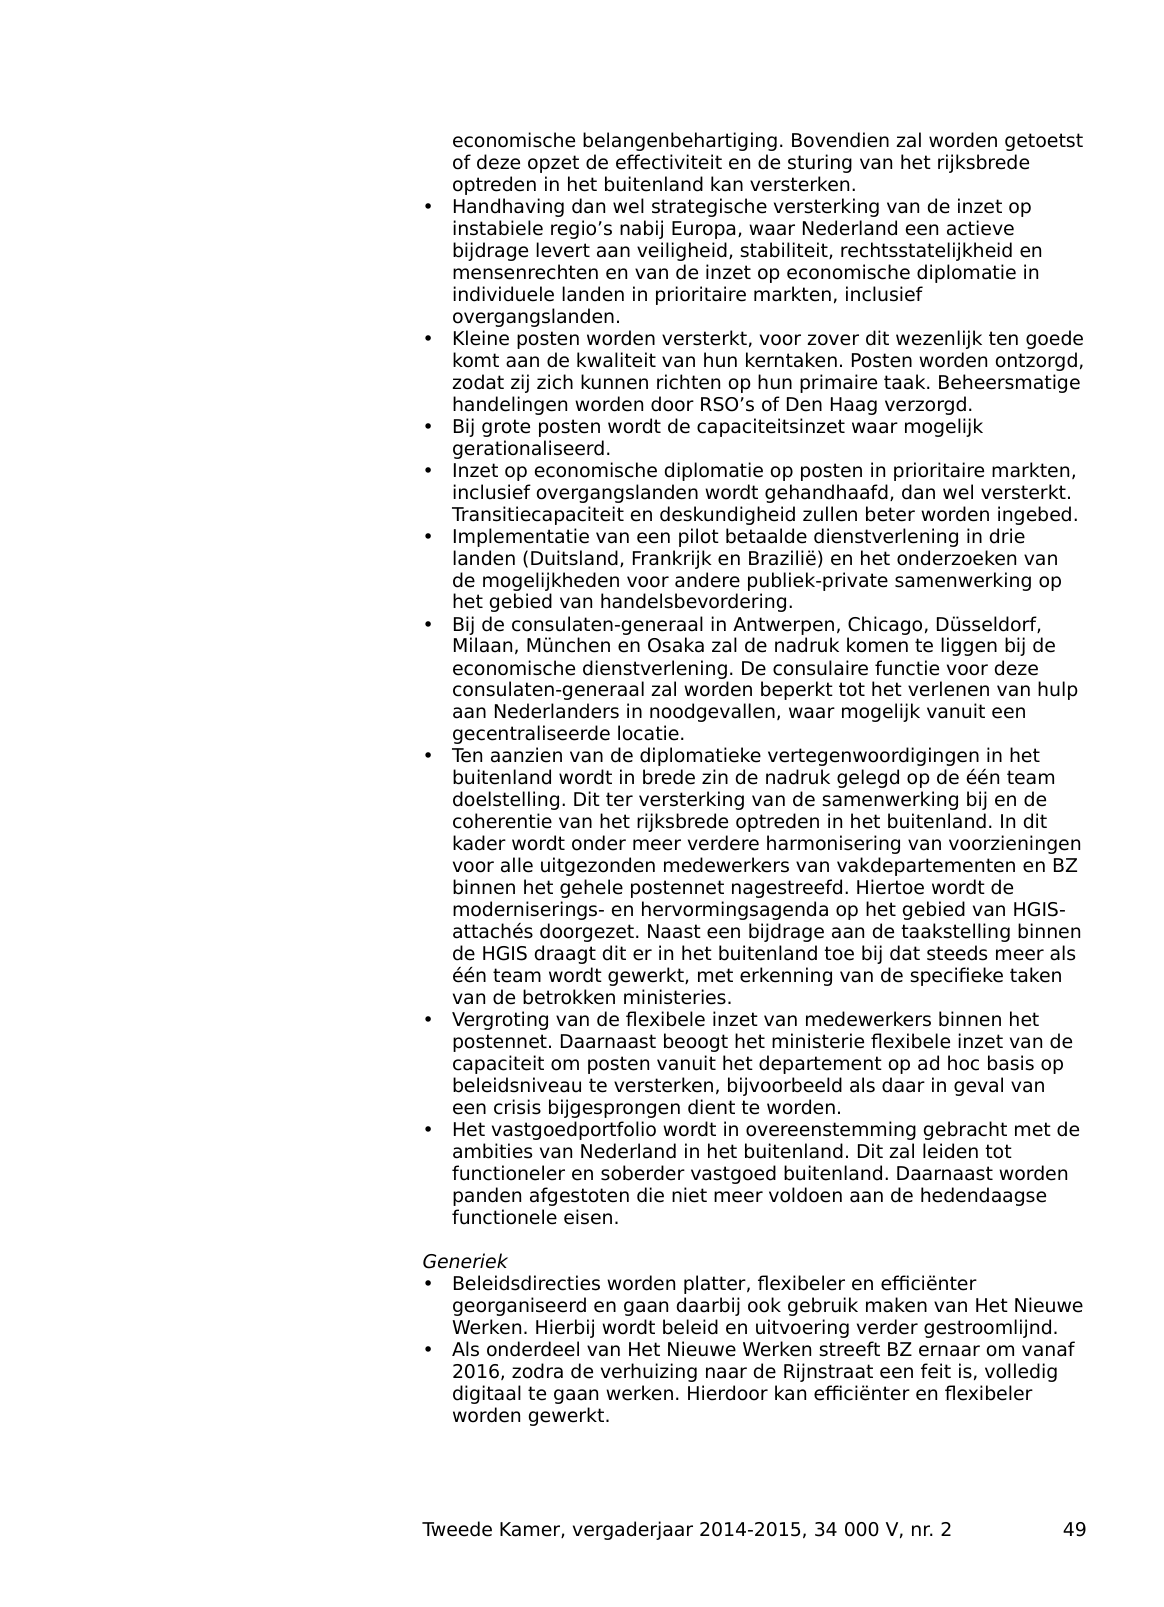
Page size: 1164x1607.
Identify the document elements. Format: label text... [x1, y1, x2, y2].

text • Ten aanzien van de diplomatieke vertegenwoordigingen in het buitenland wordt in brede zin de nadruk gelegd op de één team doelstelling. Dit ter versterking van de samenwerking bij en de coherentie van het rijksbrede optreden in het buitenland. In dit kader wordt onder meer verdere harmonisering van voorzieningen voor alle uitgezonden medewerkers van vakdepartementen en BZ binnen het gehele postennet nagestreefd. Hiertoe wordt de moderniserings- en hervormingsagenda op het gebied van HGIS-attachés doorgezet. Naast een bijdrage aan de taakstelling binnen de HGIS draagt dit er in het buitenland toe bij dat steeds meer als één team wordt gewerkt, met erkenning van de specifieke taken van de betrokken ministeries. [422, 745, 1087, 1009]
text • Handhaving dan wel strategische versterking van de inzet op instabiele regio’s nabij Europa, waar Nederland een actieve bijdrage levert aan veiligheid, stabiliteit, rechtsstatelijkheid en mensenrechten en van de inzet op economische diplomatie in individuele landen in prioritaire markten, inclusief overgangslanden. [422, 196, 1087, 328]
text • Bij grote posten wordt de capaciteitsinzet waar mogelijk gerationaliseerd. [422, 416, 1087, 459]
text • Kleine posten worden versterkt, voor zover dit wezenlijk ten goede komt aan de kwaliteit van hun kerntaken. Posten worden ontzorgd, zodat zij zich kunnen richten op hun primaire taak. Beheersmatige handelingen worden door RSO’s of Den Haag verzorgd. [422, 328, 1087, 416]
text economische belangenbehartiging. Bovendien zal worden getoetst of deze opzet de effectiviteit en de sturing van het rijksbrede optreden in het buitenland kan versterken. [422, 130, 1087, 196]
text • Als onderdeel van Het Nieuwe Werken streeft BZ ernaar om vanaf 2016, zodra de verhuizing naar de Rijnstraat een feit is, volledig digitaal te gaan werken. Hierdoor kan efficiënter en flexibeler worden gewerkt. [422, 1339, 1087, 1427]
text • Bij de consulaten-generaal in Antwerpen, Chicago, Düsseldorf, Milaan, München en Osaka zal de nadruk komen te liggen bij de economische dienstverlening. De consulaire functie voor deze consulaten-generaal zal worden beperkt tot het verlenen van hulp aan Nederlanders in noodgevallen, waar mogelijk vanuit een gecentraliseerde locatie. [422, 613, 1087, 745]
subtitle Generiek [422, 1251, 1087, 1273]
text • Het vastgoedportfolio wordt in overeenstemming gebracht met de ambities van Nederland in het buitenland. Dit zal leiden tot functioneler en soberder vastgoed buitenland. Daarnaast worden panden afgestoten die niet meer voldoen aan de hedendaagse functionele eisen. [422, 1119, 1087, 1229]
text • Beleidsdirecties worden platter, flexibeler en efficiënter georganiseerd en gaan daarbij ook gebruik maken van Het Nieuwe Werken. Hierbij wordt beleid en uitvoering verder gestroomlijnd. [422, 1273, 1087, 1339]
text • Vergroting van de flexibele inzet van medewerkers binnen het postennet. Daarnaast beoogt het ministerie flexibele inzet van de capaciteit om posten vanuit het departement op ad hoc basis op beleidsniveau te versterken, bijvoorbeeld als daar in geval van een crisis bijgesprongen dient te worden. [422, 1009, 1087, 1119]
text • Implementatie van een pilot betaalde dienstverlening in drie landen (Duitsland, Frankrijk en Brazilië) en het onderzoeken van de mogelijkheden voor andere publiek-private samenwerking op het gebied van handelsbevordering. [422, 526, 1087, 613]
text • Inzet op economische diplomatie op posten in prioritaire markten, inclusief overgangslanden wordt gehandhaafd, dan wel versterkt. Transitiecapaciteit en deskundigheid zullen beter worden ingebed. [422, 459, 1087, 526]
